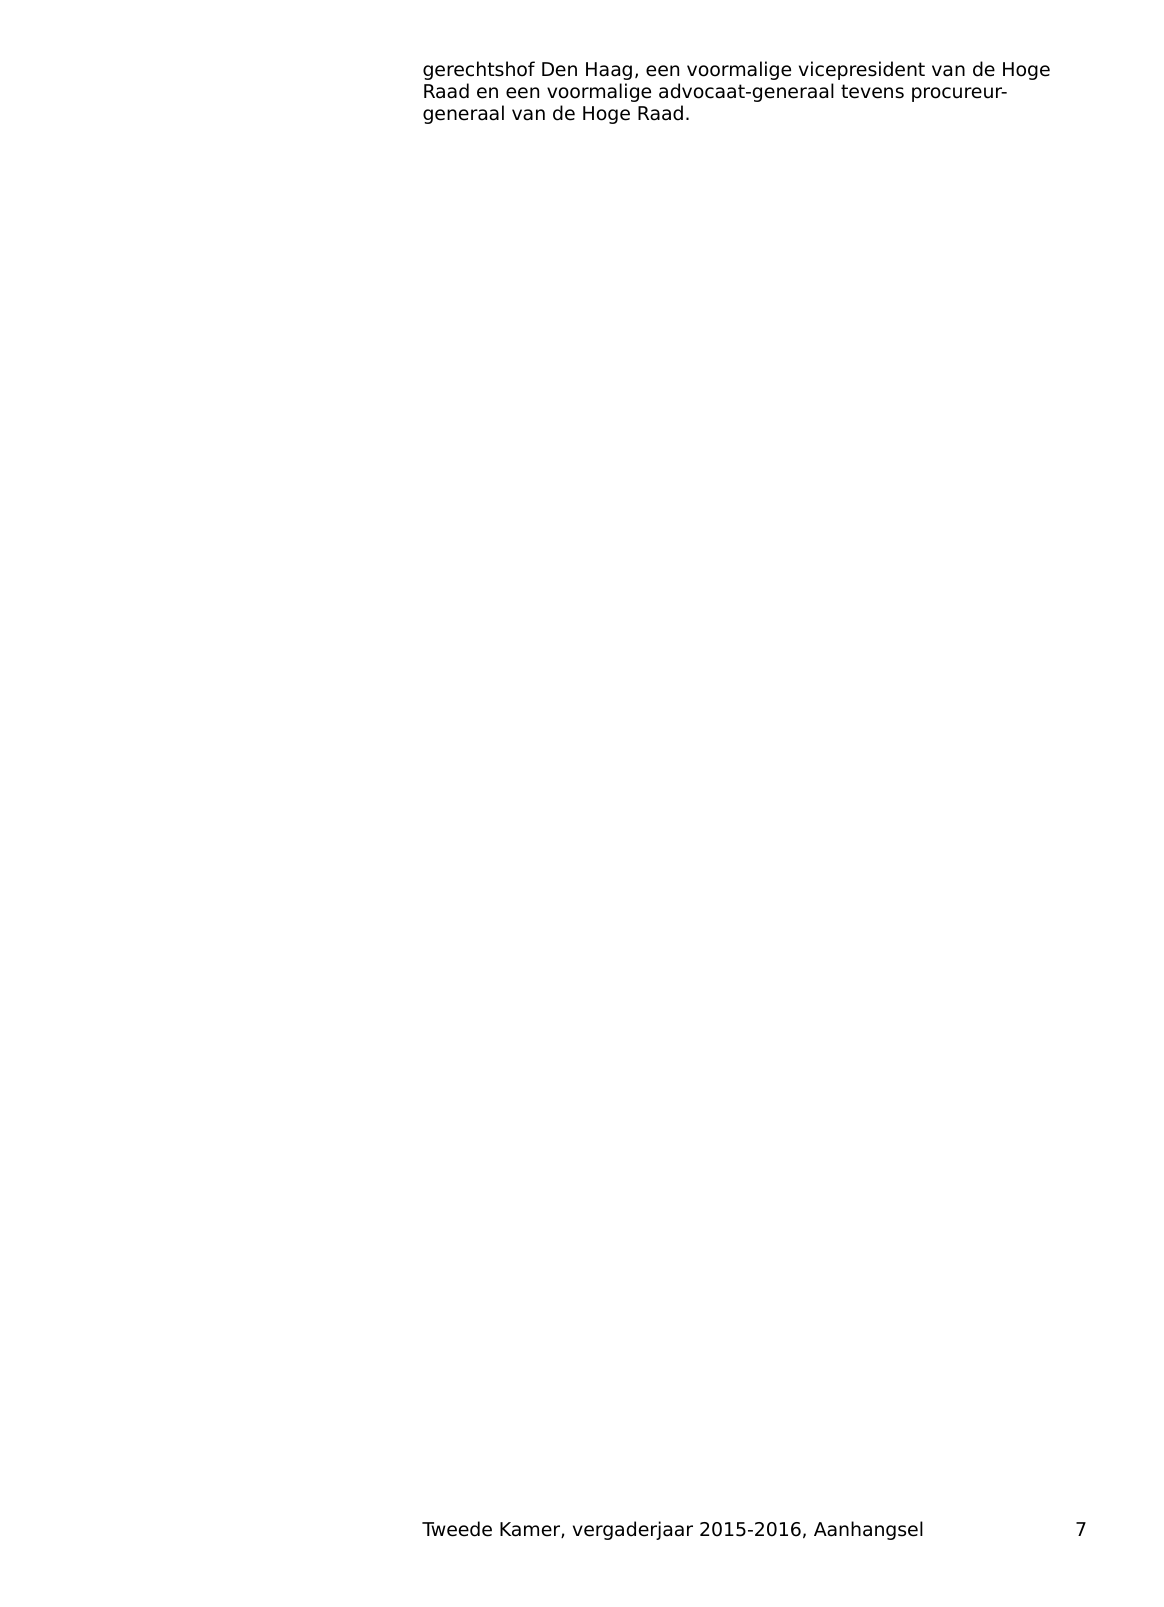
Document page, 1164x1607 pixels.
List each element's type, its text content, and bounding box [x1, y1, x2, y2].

text gerechtshof Den Haag, een voormalige vicepresident van de Hoge Raad en een voormalige advocaat-generaal tevens procureur-generaal van de Hoge Raad. [422, 59, 1087, 125]
